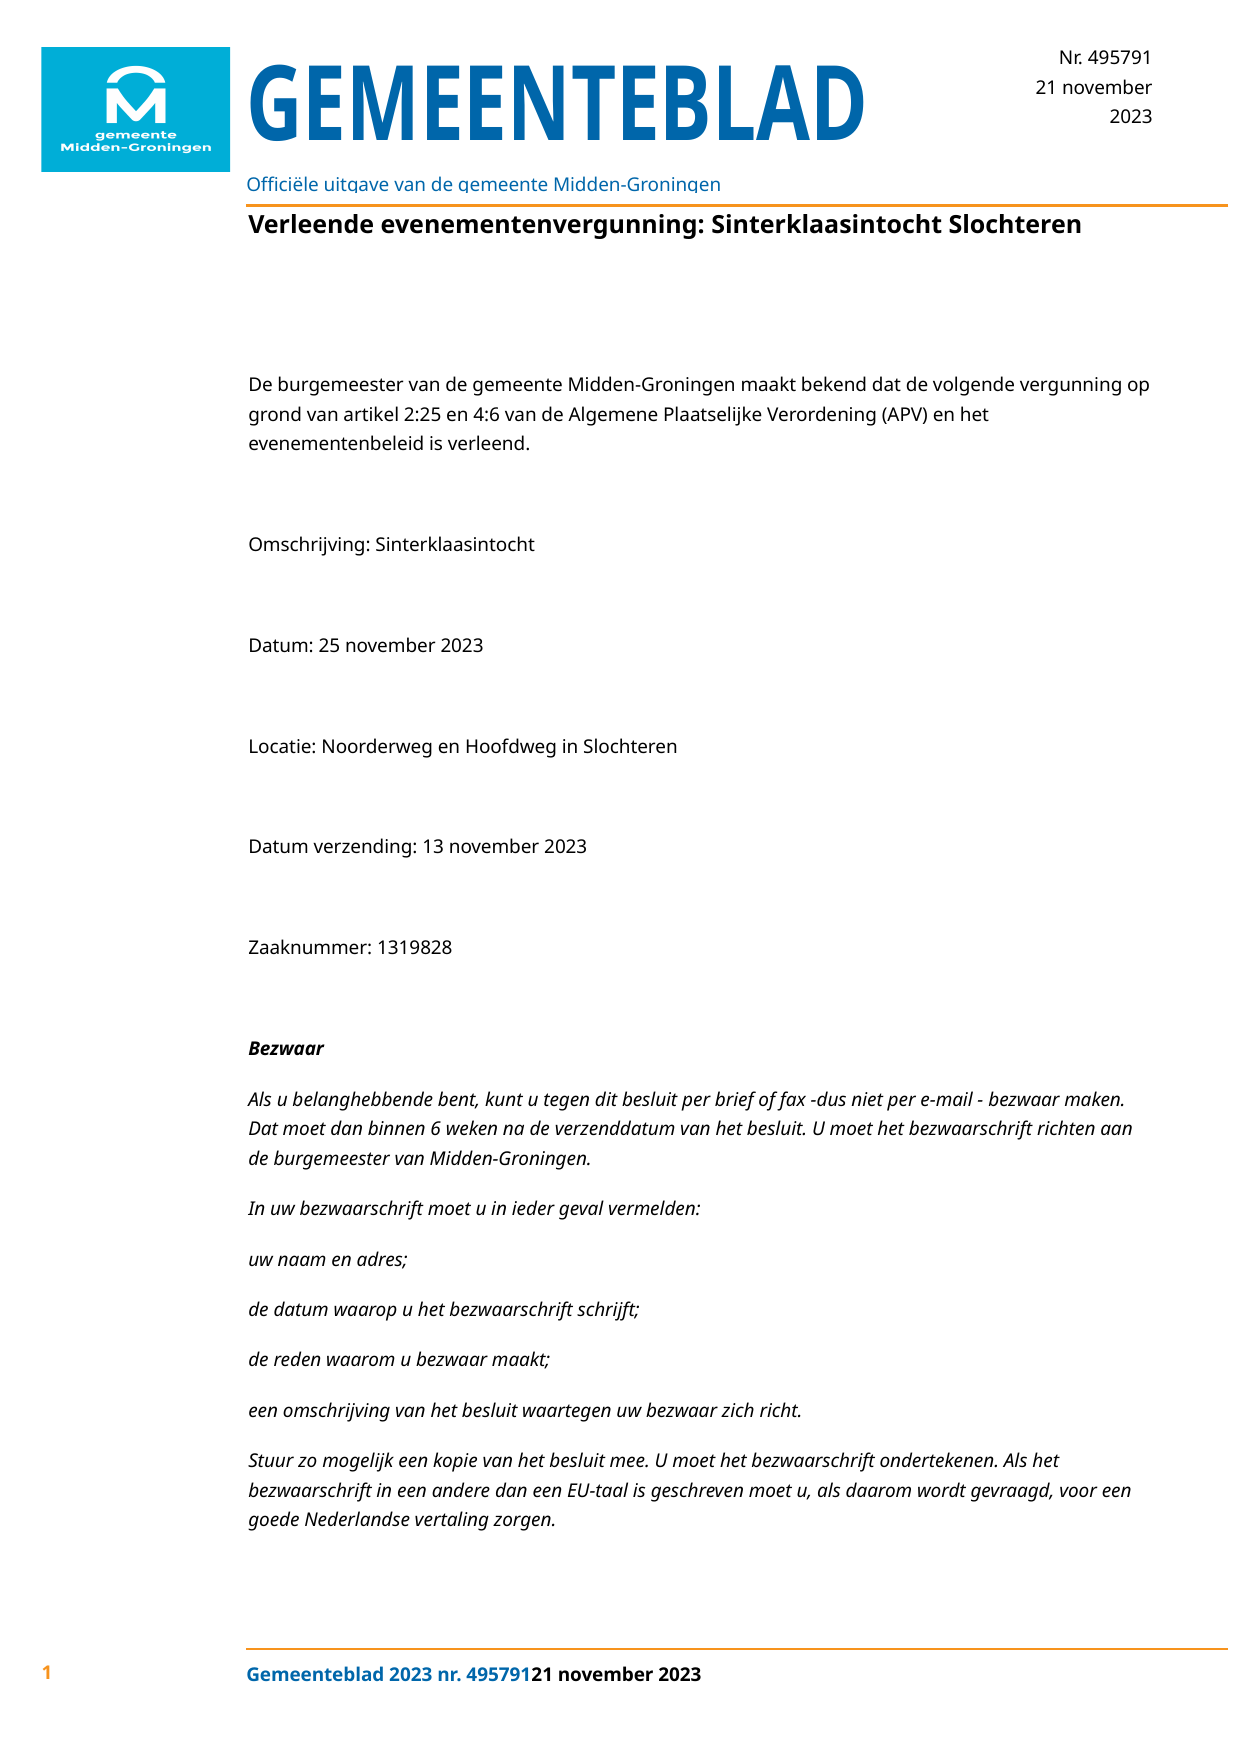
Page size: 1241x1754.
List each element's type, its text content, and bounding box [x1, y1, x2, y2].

text een omschrijving van het besluit waartegen uw bezwaar zich richt. [248, 1397, 1152, 1423]
text de reden waarom u bezwaar maakt; [248, 1347, 1152, 1372]
text Omschrijving: Sinterklaasintocht [248, 531, 1152, 557]
text Stuur zo mogelijk een kopie van het besluit mee. U moet het bezwaarschrift ondertekenen. Als het bezwaarschrift in een andere dan een EU-taal is geschreven moet u, als daarom wordt gevraagd, voor een goede Nederlandse vertaling zorgen. [248, 1447, 1152, 1532]
text Verleende evenementenvergunning: Sinterklaasintocht Slochteren [248, 207, 1152, 241]
text de datum waarop u het bezwaarschrift schrijft; [248, 1296, 1152, 1322]
text Als u belanghebbende bent, kunt u tegen dit besluit per brief of fax -dus niet per e-mail - bezwaar maken. Dat moet dan binnen 6 weken na de verzenddatum van het besluit. U moet het bezwaarschrift richten aan de burgemeester van Midden-Groningen. [248, 1086, 1152, 1171]
text Datum verzending: 13 november 2023 [248, 834, 1152, 859]
picture [108, 66, 164, 82]
picture [107, 89, 165, 122]
text Bezwaar [248, 1035, 1152, 1061]
text Datum: 25 november 2023 [248, 632, 1152, 658]
text Locatie: Noorderweg en Hoofdweg in Slochteren [248, 733, 1152, 758]
text uw naam en adres; [248, 1246, 1152, 1271]
text In uw bezwaarschrift moet u in ieder geval vermelden: [248, 1195, 1152, 1221]
text Zaaknummer: 1319828 [248, 934, 1152, 960]
text De burgemeester van de gemeente Midden-Groningen maakt bekend dat de volgende vergunning op grond van artikel 2:25 en 4:6 van de Algemene Plaatselijke Verordening (APV) en het evenementenbeleid is verleend. [248, 371, 1152, 456]
picture [184, 146, 190, 153]
